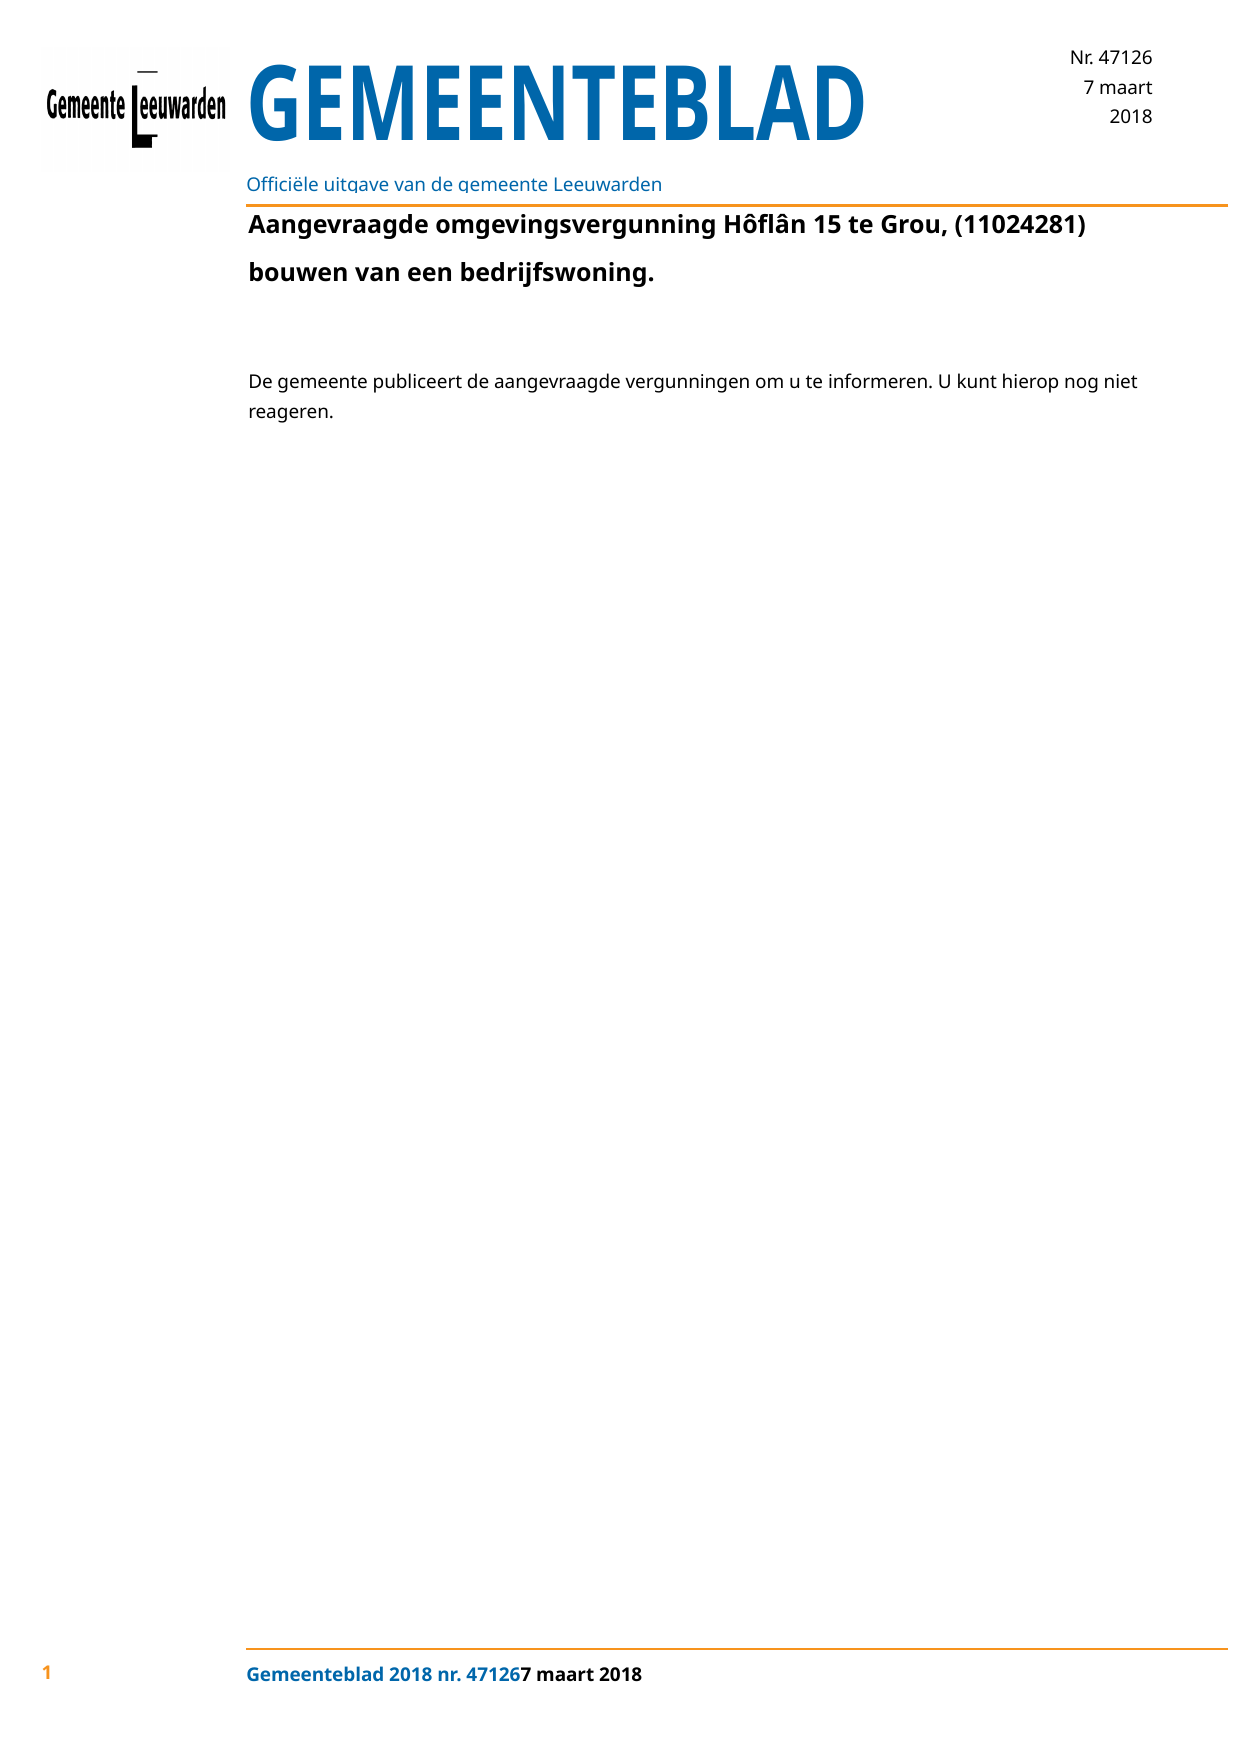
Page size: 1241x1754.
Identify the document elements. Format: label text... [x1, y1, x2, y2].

text Aangevraagde omgevingsvergunning Hôflân 15 te Grou, (11024281) bouwen van een bedrijfswoning. [248, 207, 1152, 288]
text De gemeente publiceert de aangevraagde vergunningen om u te informeren. U kunt hierop nog niet reageren. [248, 368, 1152, 424]
picture [41, 47, 231, 172]
